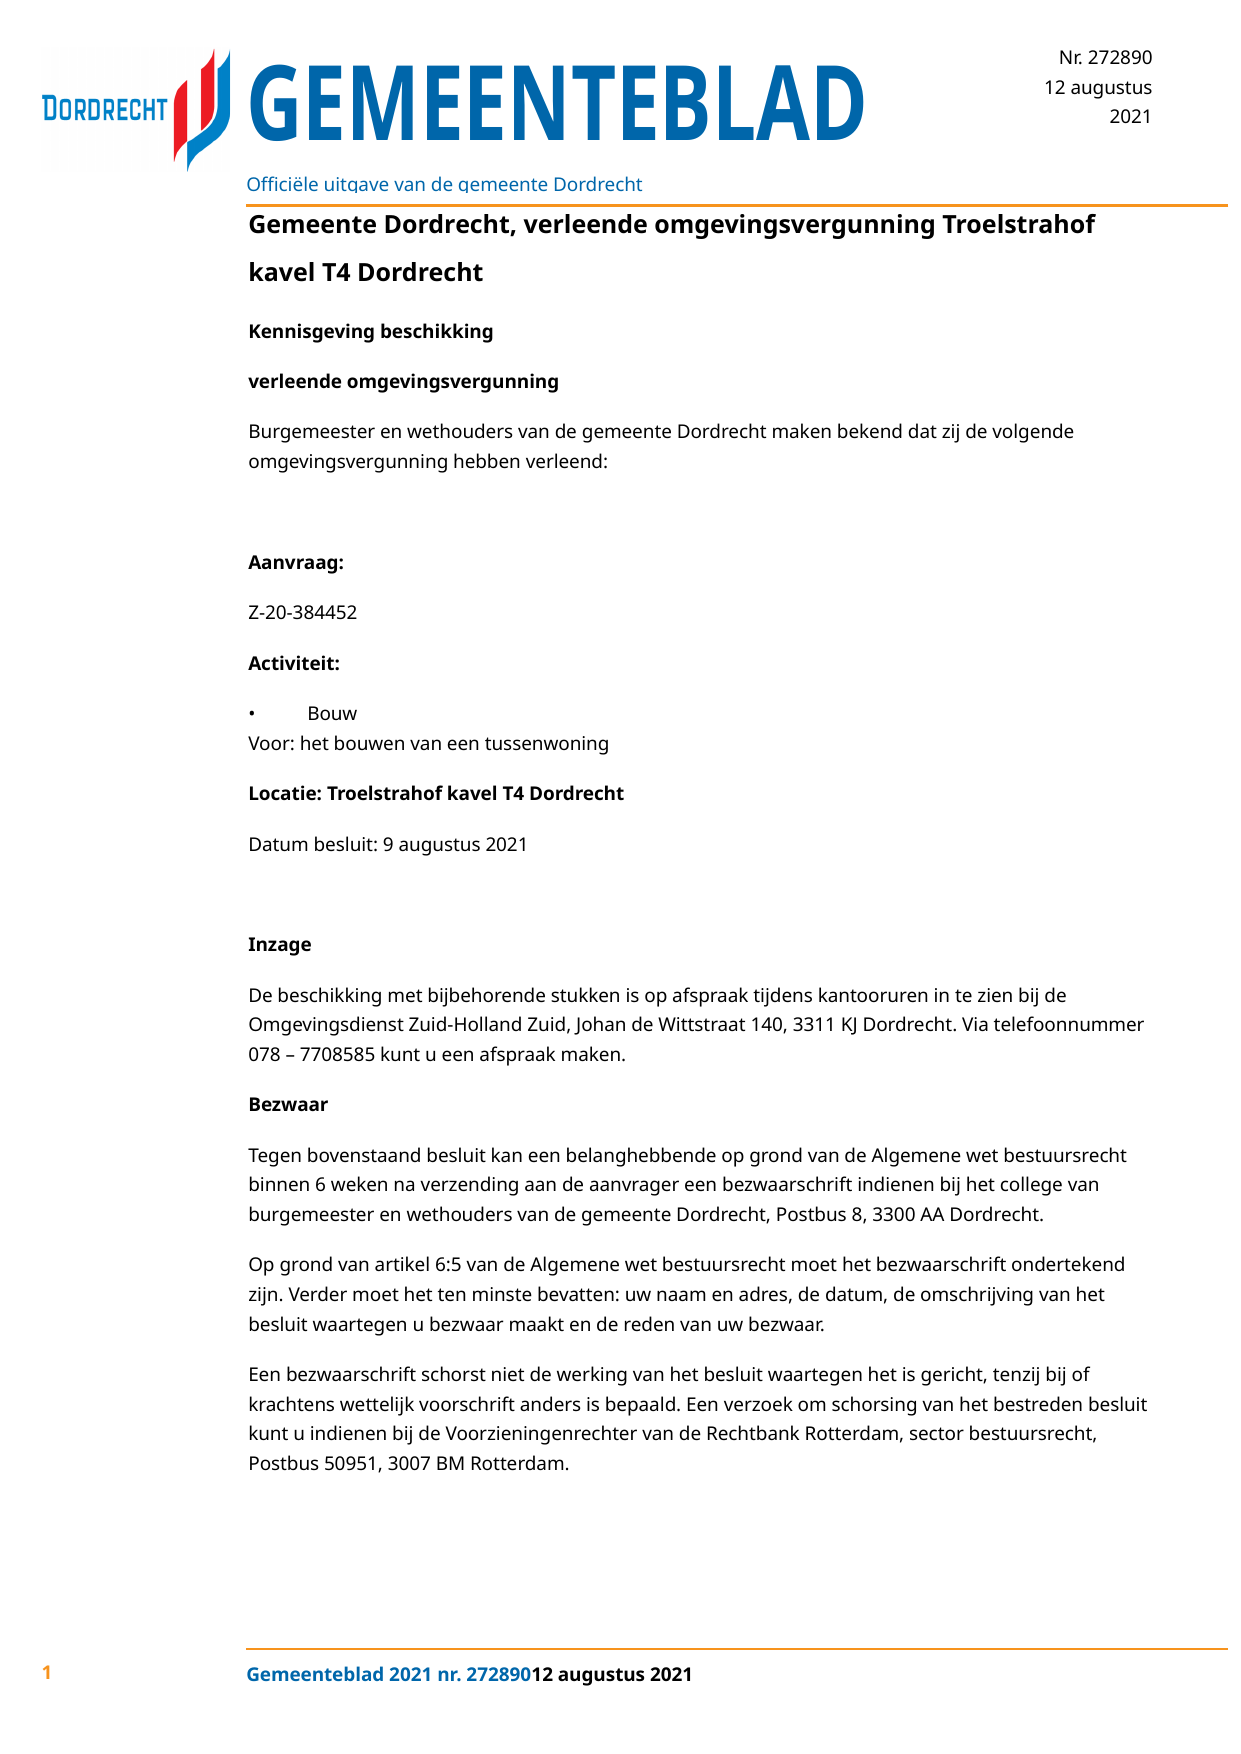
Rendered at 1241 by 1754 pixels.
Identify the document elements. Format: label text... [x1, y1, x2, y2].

text Een bezwaarschrift schorst niet de werking van het besluit waartegen het is gericht, tenzij bij of krachtens wettelijk voorschrift anders is bepaald. Een verzoek om schorsing van het bestreden besluit kunt u indienen bij de Voorzieningenrechter van de Rechtbank Rotterdam, sector bestuursrecht, Postbus 50951, 3007 BM Rotterdam. [248, 1361, 1152, 1476]
text De beschikking met bijbehorende stukken is op afspraak tijdens kantooruren in te zien bij de Omgevingsdienst Zuid-Holland Zuid, Johan de Wittstraat 140, 3311 KJ Dordrecht. Via telefoonnummer 078 – 7708585 kunt u een afspraak maken. [248, 982, 1152, 1067]
text Burgemeester en wethouders van de gemeente Dordrecht maken bekend dat zij de volgende omgevingsvergunning hebben verleend: [248, 419, 1152, 474]
text Datum besluit: 9 augustus 2021 [248, 831, 1152, 857]
text Inzage [248, 932, 1152, 957]
text Bezwaar [248, 1092, 1152, 1117]
text Kennisgeving beschikking [248, 318, 1152, 344]
text Tegen bovenstaand besluit kan een belanghebbende op grond van de Algemene wet bestuursrecht binnen 6 weken na verzending aan de aanvrager een bezwaarschrift indienen bij het college van burgemeester en wethouders van de gemeente Dordrecht, Postbus 8, 3300 AA Dordrecht. [248, 1142, 1152, 1227]
text Activiteit: [248, 650, 1152, 676]
text Op grond van artikel 6:5 van de Algemene wet bestuursrecht moet het bezwaarschrift ondertekend zijn. Verder moet het ten minste bevatten: uw naam en adres, de datum, de omschrijving van het besluit waartegen u bezwaar maakt en de reden van uw bezwaar. [248, 1252, 1152, 1337]
picture [41, 47, 231, 172]
text Aanvraag: [248, 549, 1152, 575]
text Gemeente Dordrecht, verleende omgevingsvergunning Troelstrahof kavel T4 Dordrecht [248, 207, 1152, 288]
text verleende omgevingsvergunning [248, 368, 1152, 394]
text Locatie: Troelstrahof kavel T4 Dordrecht [248, 780, 1152, 806]
list Bouw [248, 700, 1152, 726]
text Voor: het bouwen van een tussenwoning [248, 730, 1152, 756]
text Z-20-384452 [248, 599, 1152, 625]
